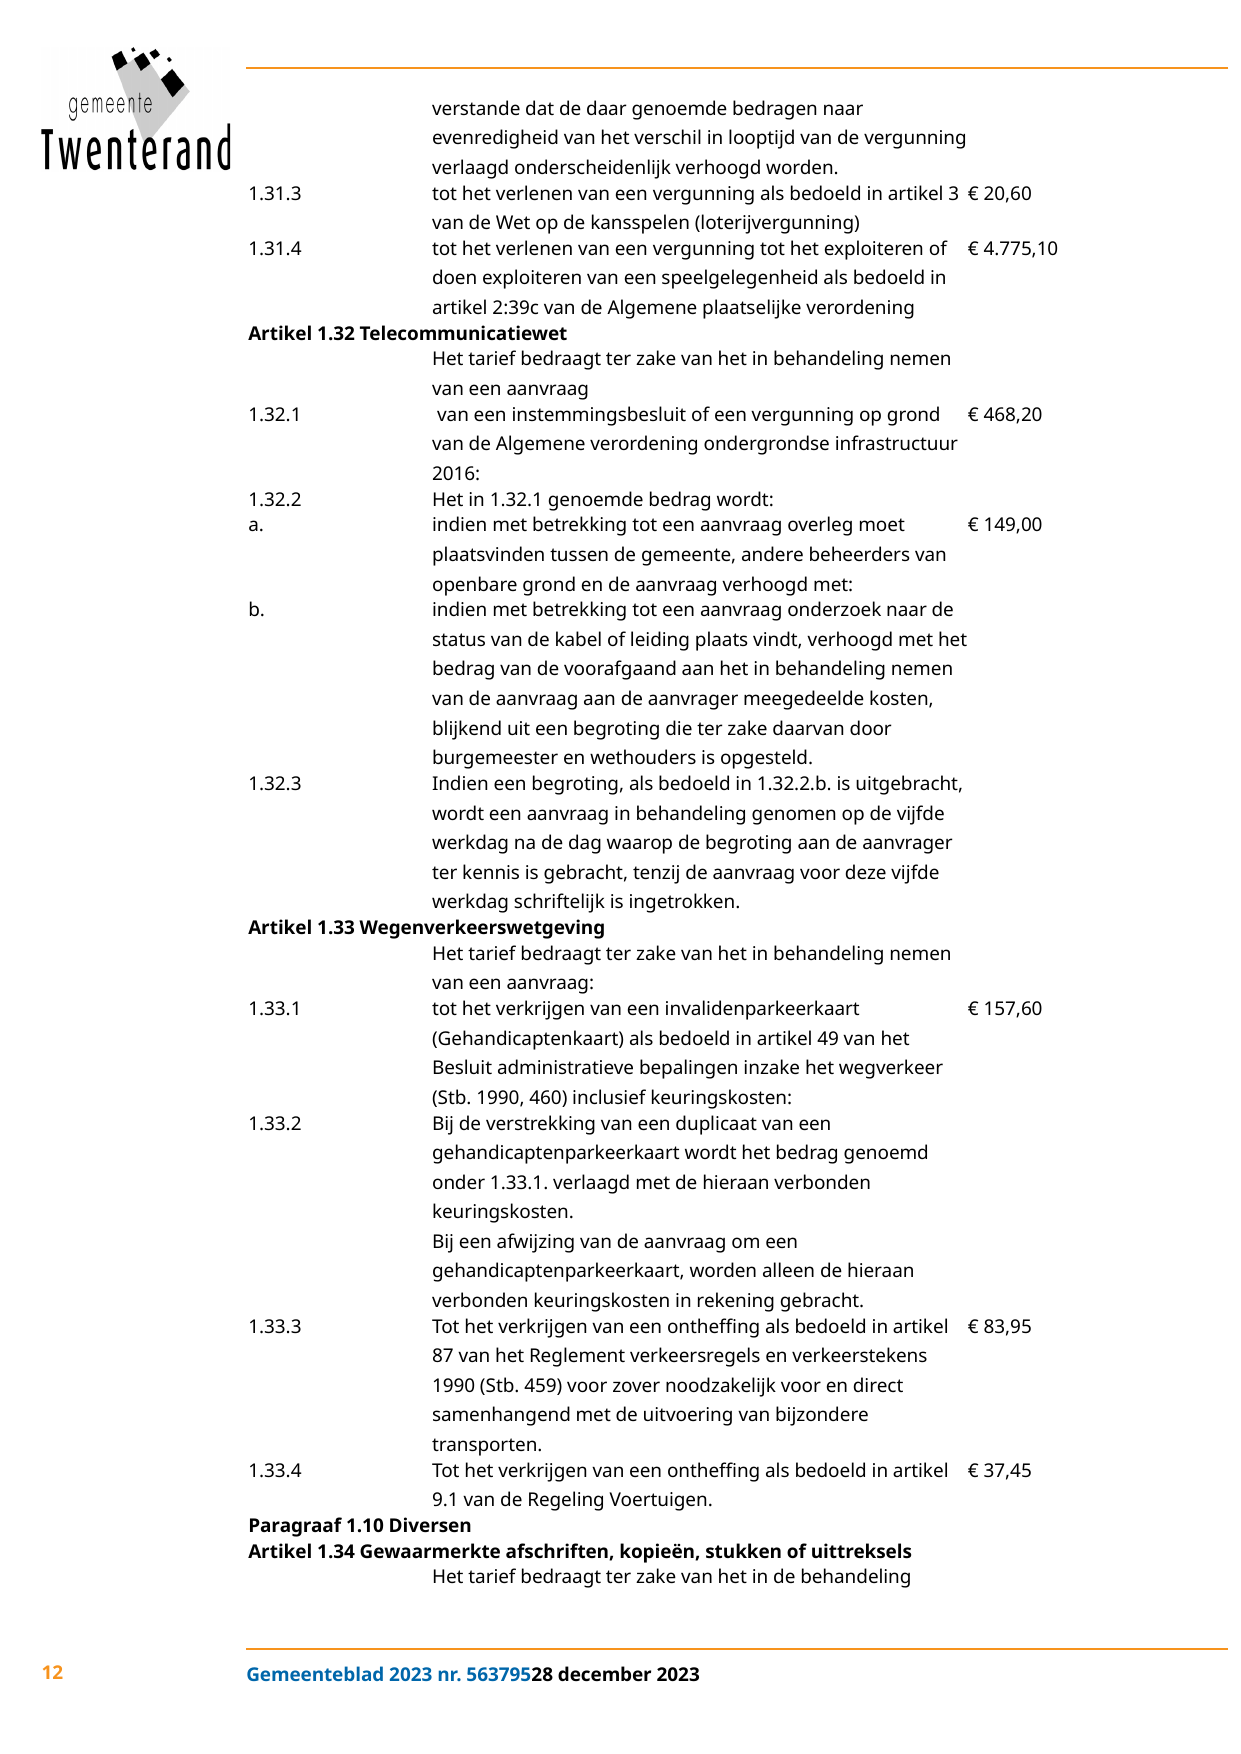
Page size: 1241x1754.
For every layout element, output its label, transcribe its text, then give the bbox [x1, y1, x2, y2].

table_cell 1.32.3 [248, 770, 432, 914]
table_cell 1.33.1 [248, 995, 432, 1110]
table_cell 1.31.4 [248, 235, 432, 320]
table_cell van een instemmingsbesluit of een vergunning op grond van de Algemene verordening ondergrondse infrastructuur 2016: [432, 401, 968, 486]
table_cell verstande dat de daar genoemde bedragen naar evenredigheid van het verschil in looptijd van de vergunning verlaagd onderscheidenlijk verhoogd worden. [432, 95, 968, 180]
table_cell € 157,60 [968, 995, 1152, 1110]
table_cell [248, 346, 432, 401]
table_cell Het in 1.32.1 genoemde bedrag wordt: [432, 486, 968, 512]
table_cell [248, 95, 432, 180]
table_cell indien met betrekking tot een aanvraag overleg moet plaatsvinden tussen de gemeente, andere beheerders van openbare grond en de aanvraag verhoogd met: [432, 512, 968, 596]
table_cell [968, 1110, 1152, 1313]
table_cell [968, 770, 1152, 914]
table_cell € 37,45 [968, 1457, 1152, 1512]
table_cell tot het verlenen van een vergunning tot het exploiteren of doen exploiteren van een speelgelegenheid als bedoeld in artikel 2:39c van de Algemene plaatselijke verordening [432, 235, 968, 320]
table_cell [968, 95, 1152, 180]
table_cell € 20,60 [968, 180, 1152, 235]
table_cell Indien een begroting, als bedoeld in 1.32.2.b. is uitgebracht, wordt een aanvraag in behandeling genomen op de vijfde werkdag na de dag waarop de begroting aan de aanvrager ter kennis is gebracht, tenzij de aanvraag voor deze vijfde werkdag schriftelijk is ingetrokken. [432, 770, 968, 914]
table_cell Het tarief bedraagt ter zake van het in behandeling nemen van een aanvraag: [432, 940, 968, 995]
table_cell € 83,95 [968, 1313, 1152, 1457]
table_cell € 468,20 [968, 401, 1152, 486]
table_cell 1.33.2 [248, 1110, 432, 1313]
table_cell b. [248, 596, 432, 770]
table_cell Het tarief bedraagt ter zake van het in de behandeling [432, 1564, 968, 1589]
table_cell [968, 596, 1152, 770]
table_cell Tot het verkrijgen van een ontheffing als bedoeld in artikel 9.1 van de Regeling Voertuigen. [432, 1457, 968, 1512]
table_cell [248, 1564, 432, 1589]
table_cell [968, 486, 1152, 512]
table_cell [968, 940, 1152, 995]
table_cell 1.32.2 [248, 486, 432, 512]
table_cell Bij de verstrekking van een duplicaat van een gehandicaptenparkeerkaart wordt het bedrag genoemd onder 1.33.1. verlaagd met de hieraan verbonden keuringskosten. Bij een afwijzing van de aanvraag om een gehandicaptenparkeerkaart, worden alleen de hieraan verbonden keuringskosten in rekening gebracht. [432, 1110, 968, 1313]
table_cell € 4.775,10 [968, 235, 1152, 320]
table_cell [248, 940, 432, 995]
table_cell Tot het verkrijgen van een ontheffing als bedoeld in artikel 87 van het Reglement verkeersregels en verkeerstekens 1990 (Stb. 459) voor zover noodzakelijk voor en direct samenhangend met de uitvoering van bijzondere transporten. [432, 1313, 968, 1457]
table_cell Artikel 1.33 Wegenverkeerswetgeving [248, 914, 1152, 940]
table_cell Paragraaf 1.10 Diversen [248, 1512, 1152, 1538]
table_cell a. [248, 512, 432, 596]
table_cell 1.33.4 [248, 1457, 432, 1512]
table_cell [968, 346, 1152, 401]
table_cell indien met betrekking tot een aanvraag onderzoek naar de status van de kabel of leiding plaats vindt, verhoogd met het bedrag van de voorafgaand aan het in behandeling nemen van de aanvraag aan de aanvrager meegedeelde kosten, blijkend uit een begroting die ter zake daarvan door burgemeester en wethouders is opgesteld. [432, 596, 968, 770]
table_cell tot het verlenen van een vergunning als bedoeld in artikel 3 van de Wet op de kansspelen (loterijvergunning) [432, 180, 968, 235]
picture [41, 47, 231, 172]
table_cell Artikel 1.32 Telecommunicatiewet [248, 320, 1152, 346]
table_cell Het tarief bedraagt ter zake van het in behandeling nemen van een aanvraag [432, 346, 968, 401]
table_cell 1.32.1 [248, 401, 432, 486]
table_cell tot het verkrijgen van een invalidenparkeerkaart (Gehandicaptenkaart) als bedoeld in artikel 49 van het Besluit administratieve bepalingen inzake het wegverkeer (Stb. 1990, 460) inclusief keuringskosten: [432, 995, 968, 1110]
table_cell 1.31.3 [248, 180, 432, 235]
table_cell € 149,00 [968, 512, 1152, 596]
table_cell [968, 1564, 1152, 1589]
table_cell 1.33.3 [248, 1313, 432, 1457]
table_cell Artikel 1.34 Gewaarmerkte afschriften, kopieën, stukken of uittreksels [248, 1538, 1152, 1564]
